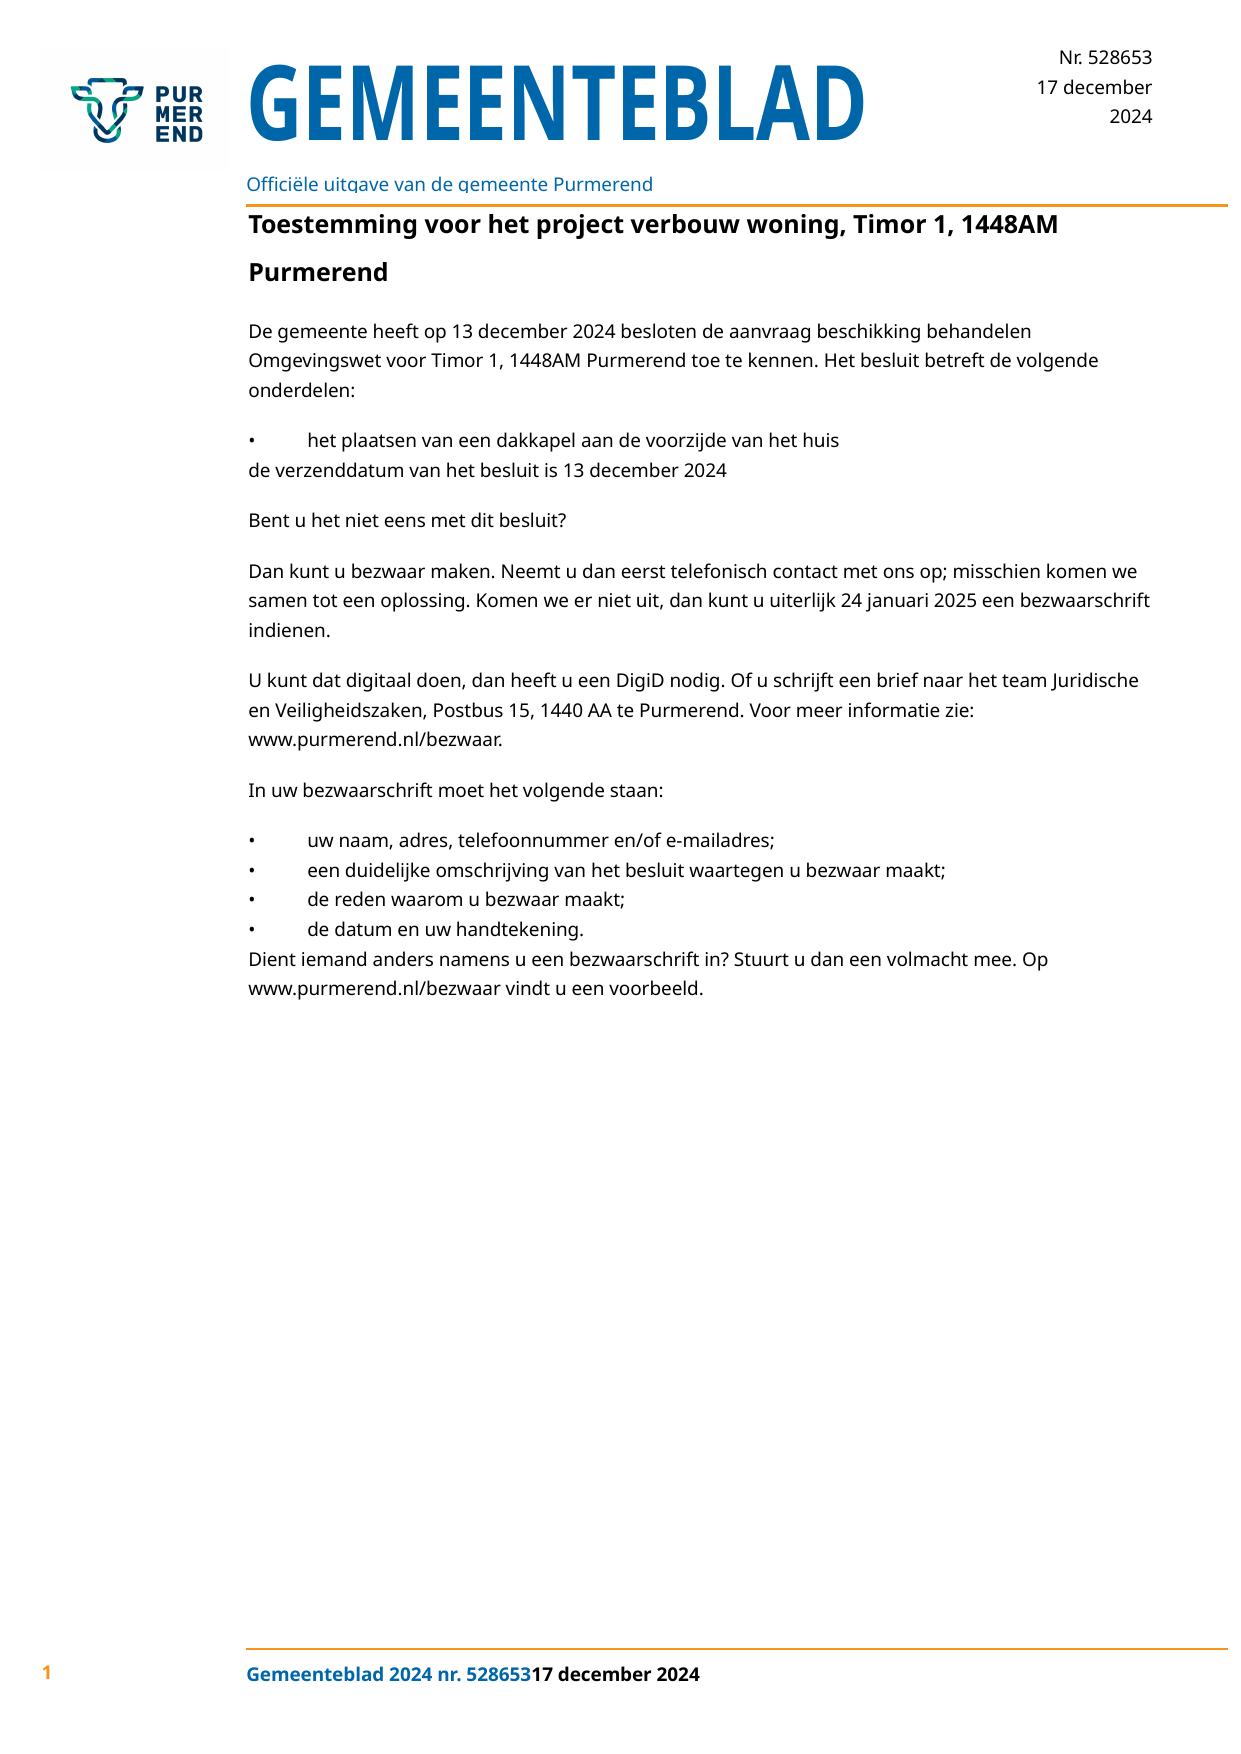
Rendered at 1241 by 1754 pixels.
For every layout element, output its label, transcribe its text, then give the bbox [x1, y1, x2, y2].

text Bent u het niet eens met dit besluit? [248, 507, 1152, 533]
text Dient iemand anders namens u een bezwaarschrift in? Stuurt u dan een volmacht mee. Op www.purmerend.nl/bezwaar vindt u een voorbeeld. [248, 946, 1152, 1001]
picture [41, 47, 231, 172]
text In uw bezwaarschrift moet het volgende staan: [248, 777, 1152, 803]
list uw naam, adres, telefoonnummer en/of e-mailadres; [248, 827, 1152, 853]
text De gemeente heeft op 13 december 2024 besloten de aanvraag beschikking behandelen Omgevingswet voor Timor 1, 1448AM Purmerend toe te kennen. Het besluit betreft de volgende onderdelen: [248, 318, 1152, 403]
text de verzenddatum van het besluit is 13 december 2024 [248, 457, 1152, 483]
list de datum en uw handtekening. [248, 916, 1152, 942]
text Toestemming voor het project verbouw woning, Timor 1, 1448AM Purmerend [248, 207, 1152, 288]
list het plaatsen van een dakkapel aan de voorzijde van het huis [248, 427, 1152, 453]
list een duidelijke omschrijving van het besluit waartegen u bezwaar maakt; [248, 857, 1152, 883]
list de reden waarom u bezwaar maakt; [248, 887, 1152, 912]
text U kunt dat digitaal doen, dan heeft u een DigiD nodig. Of u schrijft een brief naar het team Juridische en Veiligheidszaken, Postbus 15, 1440 AA te Purmerend. Voor meer informatie zie: www.purmerend.nl/bezwaar. [248, 667, 1152, 752]
text Dan kunt u bezwaar maken. Neemt u dan eerst telefonisch contact met ons op; misschien komen we samen tot een oplossing. Komen we er niet uit, dan kunt u uiterlijk 24 januari 2025 een bezwaarschrift indienen. [248, 558, 1152, 643]
